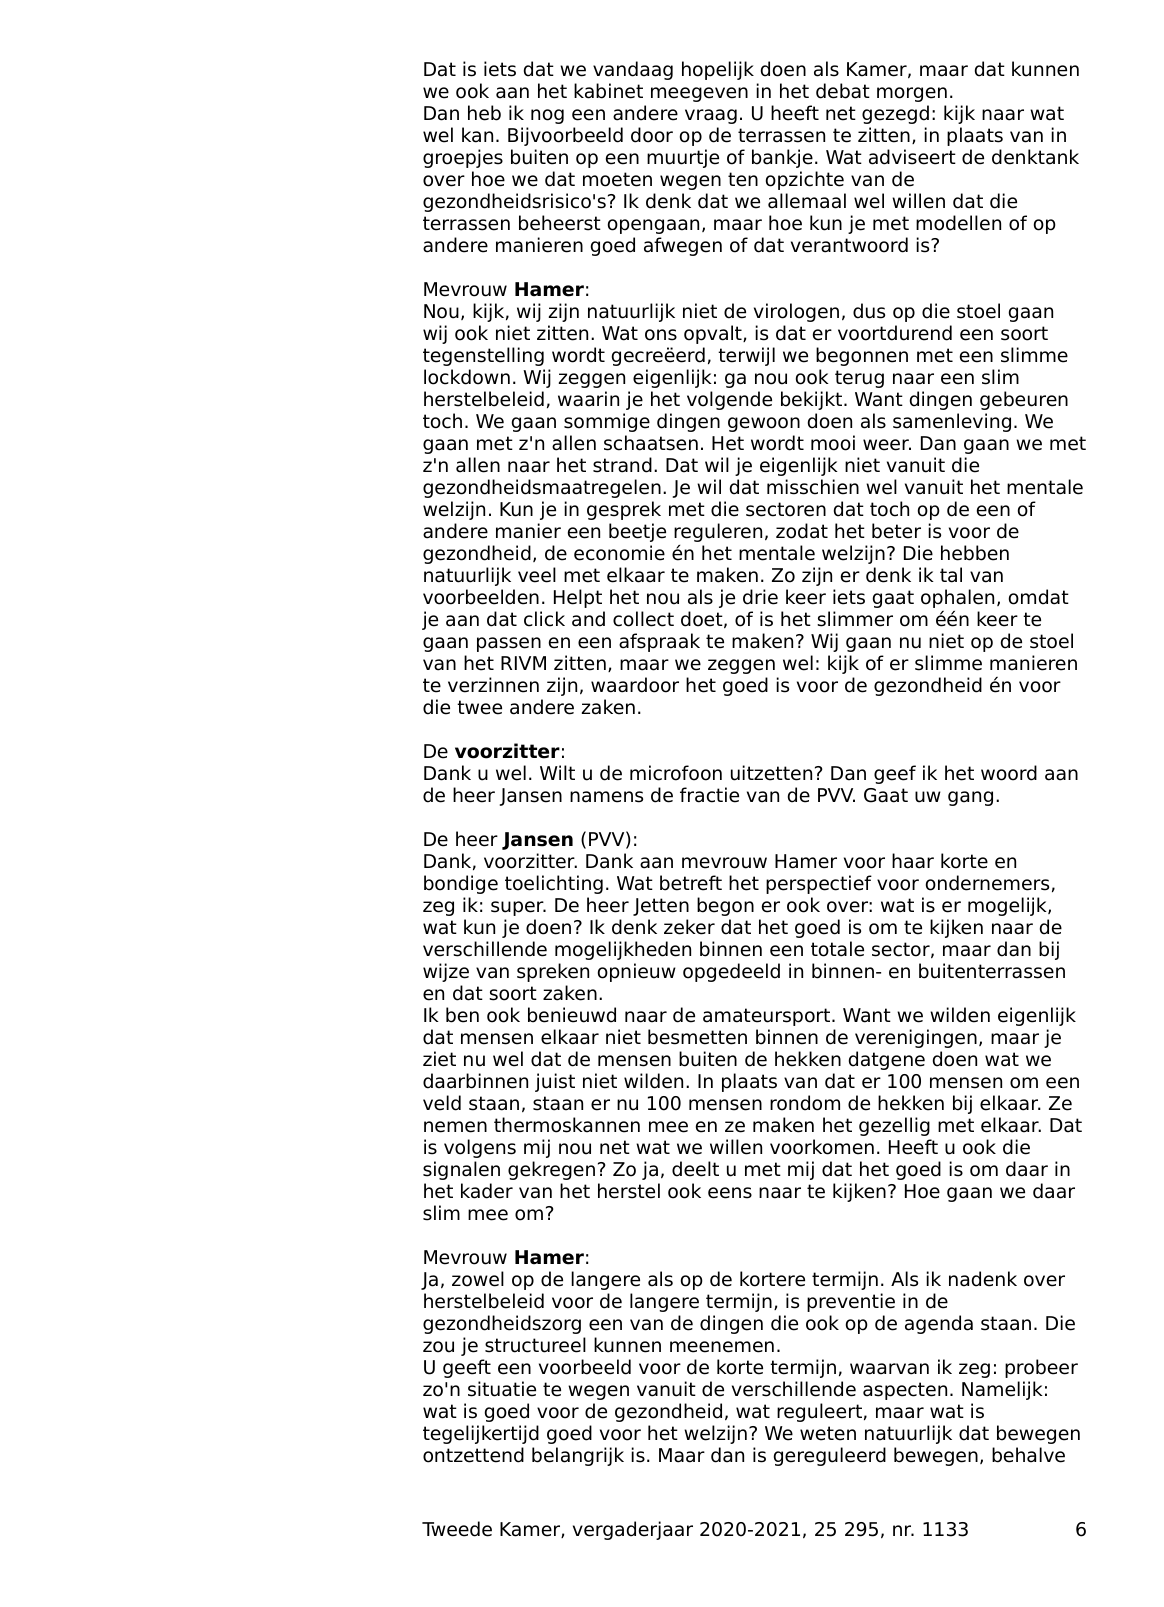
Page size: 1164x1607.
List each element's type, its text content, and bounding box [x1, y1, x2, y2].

text De heer Jansen (PVV): [422, 829, 1087, 851]
text Ik ben ook benieuwd naar de amateursport. Want we wilden eigenlijk dat mensen elkaar niet besmetten binnen de verenigingen, maar je ziet nu wel dat de mensen buiten de hekken datgene doen wat we daarbinnen juist niet wilden. In plaats van dat er 100 mensen om een veld staan, staan er nu 100 mensen rondom de hekken bij elkaar. Ze nemen thermoskannen mee en ze maken het gezellig met elkaar. Dat is volgens mij nou net wat we willen voorkomen. Heeft u ook die signalen gekregen? Zo ja, deelt u met mij dat het goed is om daar in het kader van het herstel ook eens naar te kijken? Hoe gaan we daar slim mee om? [422, 1005, 1087, 1224]
text De voorzitter: [422, 741, 1087, 763]
text Dan heb ik nog een andere vraag. U heeft net gezegd: kijk naar wat wel kan. Bijvoorbeeld door op de terrassen te zitten, in plaats van in groepjes buiten op een muurtje of bankje. Wat adviseert de denktank over hoe we dat moeten wegen ten opzichte van de gezondheidsrisico's? Ik denk dat we allemaal wel willen dat die terrassen beheerst opengaan, maar hoe kun je met modellen of op andere manieren goed afwegen of dat verantwoord is? [422, 103, 1087, 257]
text Nou, kijk, wij zijn natuurlijk niet de virologen, dus op die stoel gaan wij ook niet zitten. Wat ons opvalt, is dat er voortdurend een soort tegenstelling wordt gecreëerd, terwijl we begonnen met een slimme lockdown. Wij zeggen eigenlijk: ga nou ook terug naar een slim herstelbeleid, waarin je het volgende bekijkt. Want dingen gebeuren toch. We gaan sommige dingen gewoon doen als samenleving. We gaan met z'n allen schaatsen. Het wordt mooi weer. Dan gaan we met z'n allen naar het strand. Dat wil je eigenlijk niet vanuit die gezondheidsmaatregelen. Je wil dat misschien wel vanuit het mentale welzijn. Kun je in gesprek met die sectoren dat toch op de een of andere manier een beetje reguleren, zodat het beter is voor de gezondheid, de economie én het mentale welzijn? Die hebben natuurlijk veel met elkaar te maken. Zo zijn er denk ik tal van voorbeelden. Helpt het nou als je drie keer iets gaat ophalen, omdat je aan dat click and collect doet, of is het slimmer om één keer te gaan passen en een afspraak te maken? Wij gaan nu niet op de stoel van het RIVM zitten, maar we zeggen wel: kijk of er slimme manieren te verzinnen zijn, waardoor het goed is voor de gezondheid én voor die twee andere zaken. [422, 301, 1087, 719]
text Mevrouw Hamer: [422, 1247, 1087, 1269]
text Mevrouw Hamer: [422, 279, 1087, 301]
text Dat is iets dat we vandaag hopelijk doen als Kamer, maar dat kunnen we ook aan het kabinet meegeven in het debat morgen. [422, 59, 1087, 103]
text Ja, zowel op de langere als op de kortere termijn. Als ik nadenk over herstelbeleid voor de langere termijn, is preventie in de gezondheidszorg een van de dingen die ook op de agenda staan. Die zou je structureel kunnen meenemen. [422, 1269, 1087, 1357]
text Dank u wel. Wilt u de microfoon uitzetten? Dan geef ik het woord aan de heer Jansen namens de fractie van de PVV. Gaat uw gang. [422, 763, 1087, 807]
text U geeft een voorbeeld voor de korte termijn, waarvan ik zeg: probeer zo'n situatie te wegen vanuit de verschillende aspecten. Namelijk: wat is goed voor de gezondheid, wat reguleert, maar wat is tegelijkertijd goed voor het welzijn? We weten natuurlijk dat bewegen ontzettend belangrijk is. Maar dan is gereguleerd bewegen, behalve [422, 1357, 1087, 1467]
text Dank, voorzitter. Dank aan mevrouw Hamer voor haar korte en bondige toelichting. Wat betreft het perspectief voor ondernemers, zeg ik: super. De heer Jetten begon er ook over: wat is er mogelijk, wat kun je doen? Ik denk zeker dat het goed is om te kijken naar de verschillende mogelijkheden binnen een totale sector, maar dan bij wijze van spreken opnieuw opgedeeld in binnen- en buitenterrassen en dat soort zaken. [422, 851, 1087, 1005]
